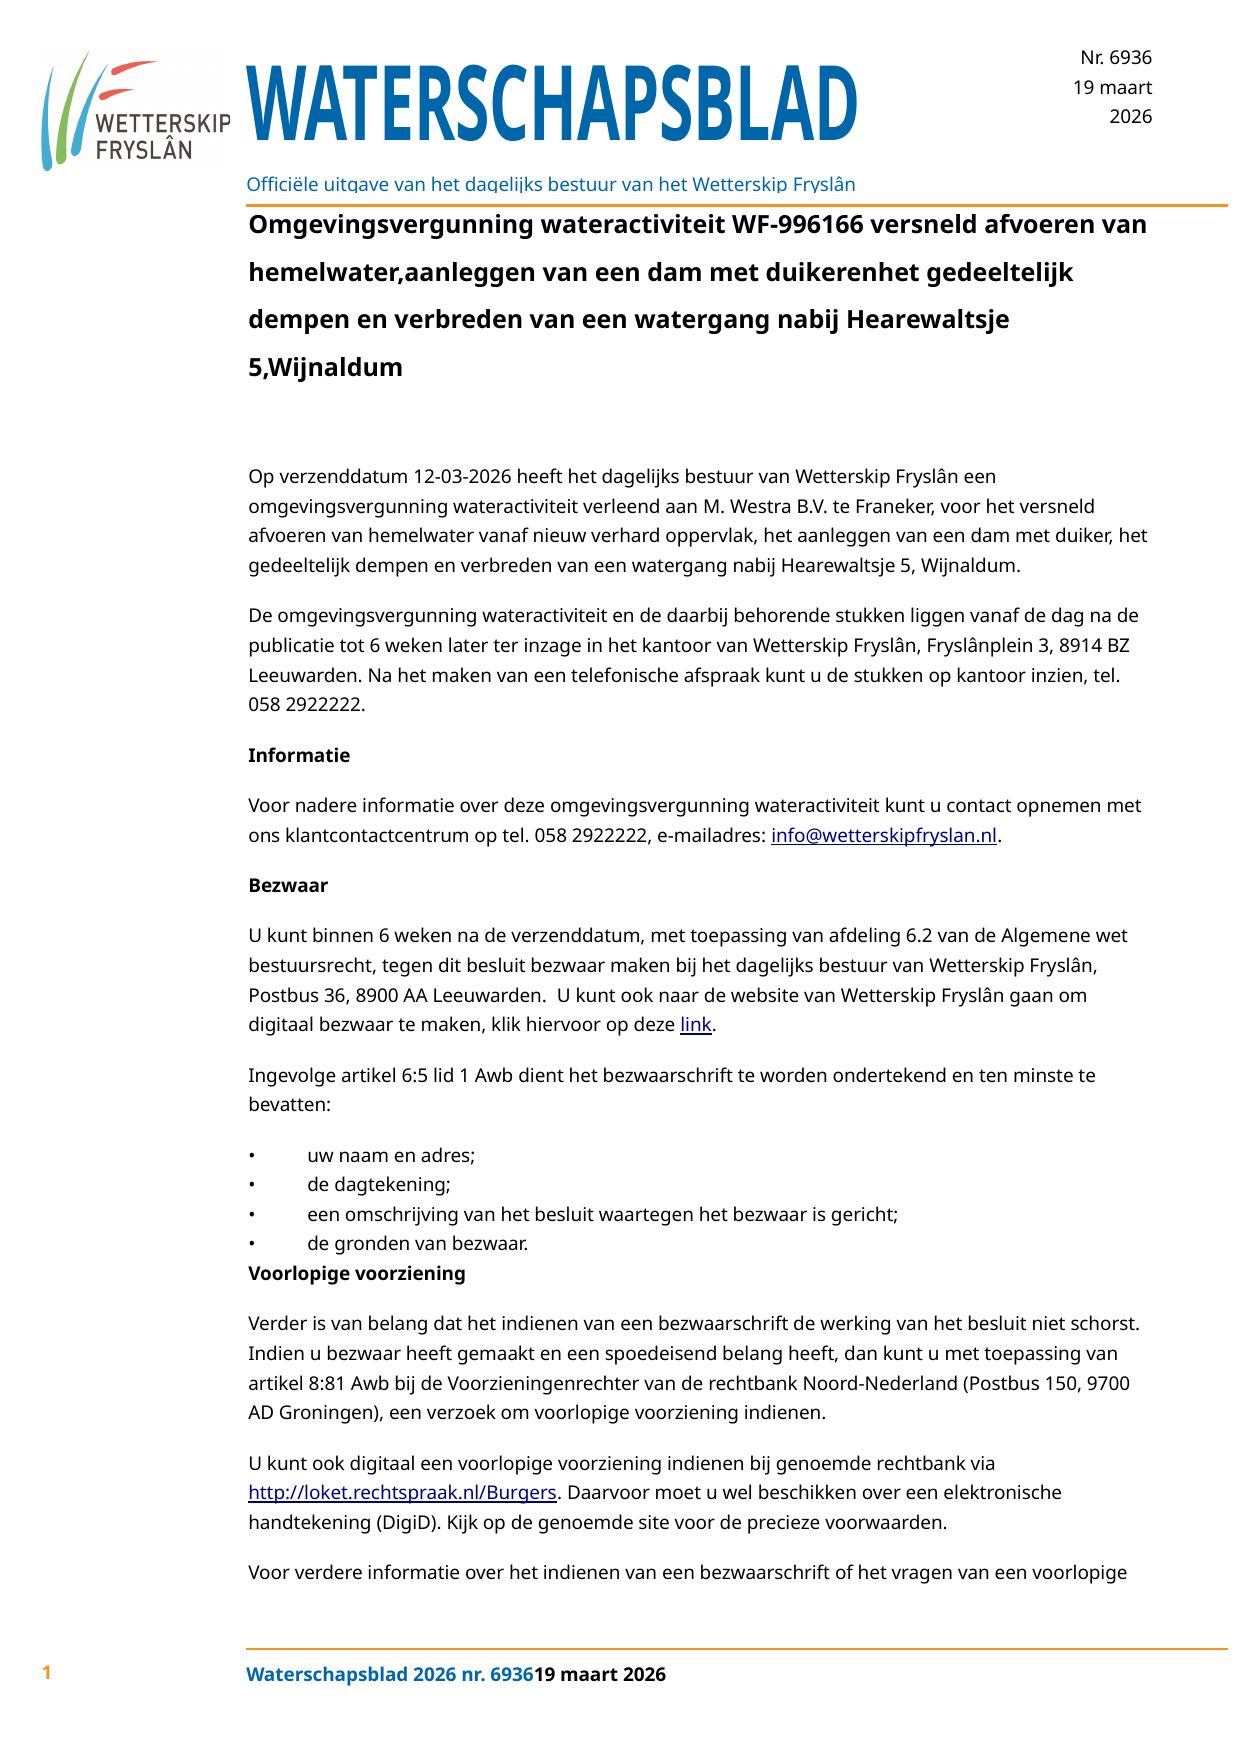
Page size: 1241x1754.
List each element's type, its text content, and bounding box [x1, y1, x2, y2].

text Bezwaar [248, 872, 1152, 898]
text Ingevolge artikel 6:5 lid 1 Awb dient het bezwaarschrift te worden ondertekend en ten minste te bevatten: [248, 1062, 1152, 1117]
text Informatie [248, 742, 1152, 768]
text Voor nadere informatie over deze omgevingsvergunning wateractiviteit kunt u contact opnemen met ons klantcontactcentrum op tel. 058 2922222, e-mailadres: info@wetterskipfryslan.nl. [248, 792, 1152, 848]
text Verder is van belang dat het indienen van een bezwaarschrift de werking van het besluit niet schorst. Indien u bezwaar heeft gemaakt en een spoedeisend belang heeft, dan kunt u met toepassing van artikel 8:81 Awb bij de Voorzieningenrechter van de rechtbank Noord-Nederland (Postbus 150, 9700 AD Groningen), een verzoek om voorlopige voorziening indienen. [248, 1311, 1152, 1425]
text Op verzenddatum 12-03-2026 heeft het dagelijks bestuur van Wetterskip Fryslân een omgevingsvergunning wateractiviteit verleend aan M. Westra B.V. te Franeker, voor het versneld afvoeren van hemelwater vanaf nieuw verhard oppervlak, het aanleggen van een dam met duiker, het gedeeltelijk dempen en verbreden van een watergang nabij Hearewaltsje 5, Wijnaldum. [248, 463, 1152, 578]
text U kunt binnen 6 weken na de verzenddatum, met toepassing van afdeling 6.2 van de Algemene wet bestuursrecht, tegen dit besluit bezwaar maken bij het dagelijks bestuur van Wetterskip Fryslân, Postbus 36, 8900 AA Leeuwarden. U kunt ook naar de website van Wetterskip Fryslân gaan om digitaal bezwaar te maken, klik hiervoor op deze link. [248, 923, 1152, 1037]
text Voorlopige voorziening [248, 1260, 1152, 1286]
text Omgevingsvergunning wateractiviteit WF-996166 versneld afvoeren van hemelwater,aanleggen van een dam met duikerenhet gedeeltelijk dempen en verbreden van een watergang nabij Hearewaltsje 5,Wijnaldum [248, 207, 1152, 384]
list uw naam en adres; [248, 1142, 1152, 1168]
picture [41, 47, 231, 172]
list een omschrijving van het besluit waartegen het bezwaar is gericht; [248, 1201, 1152, 1227]
text U kunt ook digitaal een voorlopige voorziening indienen bij genoemde rechtbank via http://loket.rechtspraak.nl/Burgers. Daarvoor moet u wel beschikken over een elektronische handtekening (DigiD). Kijk op de genoemde site voor de precieze voorwaarden. [248, 1450, 1152, 1535]
text Voor verdere informatie over het indienen van een bezwaarschrift of het vragen van een voorlopige [248, 1559, 1152, 1585]
list de dagtekening; [248, 1171, 1152, 1197]
list de gronden van bezwaar. [248, 1231, 1152, 1256]
text De omgevingsvergunning wateractiviteit en de daarbij behorende stukken liggen vanaf de dag na de publicatie tot 6 weken later ter inzage in het kantoor van Wetterskip Fryslân, Fryslânplein 3, 8914 BZ Leeuwarden. Na het maken van een telefonische afspraak kunt u de stukken op kantoor inzien, tel. 058 2922222. [248, 603, 1152, 717]
